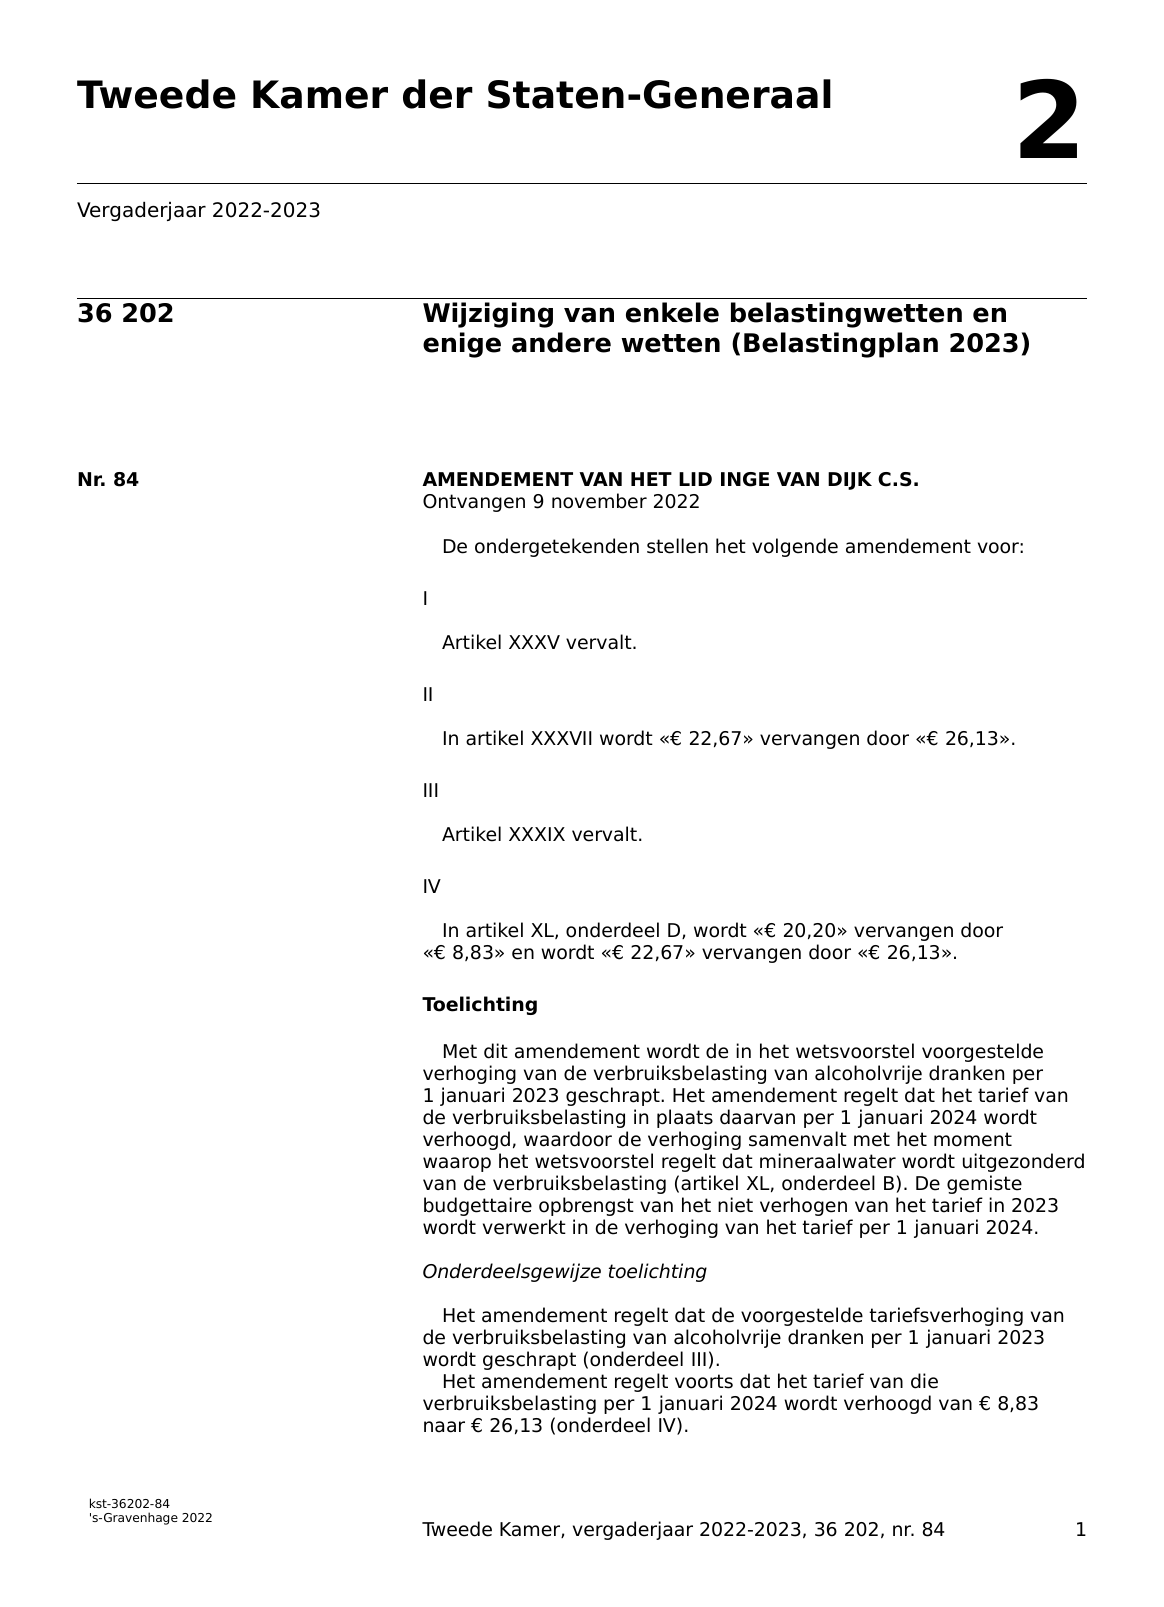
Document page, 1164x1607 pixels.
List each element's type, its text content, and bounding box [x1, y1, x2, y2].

text Artikel XXXV vervalt. [422, 632, 1087, 654]
subtitle I [422, 587, 1087, 609]
subtitle 36 202 Wijziging van enkele belastingwetten en enige andere wetten (Belastingplan 2023) [77, 299, 1087, 358]
text In artikel XL, onderdeel D, wordt «€ 20,20» vervangen door «€ 8,83» en wordt «€ 22,67» vervangen door «€ 26,13». [422, 920, 1087, 964]
table_cell Vergaderjaar 2022-2023 [77, 184, 1087, 298]
subtitle Toelichting [422, 994, 1087, 1016]
text 's-Gravenhage 2022 [88, 1511, 323, 1525]
subtitle Nr. 84 AMENDEMENT VAN HET LID INGE VAN DIJK C.S. [77, 469, 1087, 491]
text Het amendement regelt dat de voorgestelde tariefsverhoging van de verbruiksbelasting van alcoholvrije dranken per 1 januari 2023 wordt geschrapt (onderdeel III). [422, 1305, 1087, 1371]
subtitle IV [422, 876, 1087, 898]
text Ontvangen 9 november 2022 [422, 491, 1087, 513]
text Het amendement regelt voorts dat het tarief van die verbruiksbelasting per 1 januari 2024 wordt verhoogd van € 8,83 naar € 26,13 (onderdeel IV). [422, 1371, 1087, 1437]
text De ondergetekenden stellen het volgende amendement voor: [422, 536, 1087, 557]
text Met dit amendement wordt de in het wetsvoorstel voorgestelde verhoging van de verbruiksbelasting van alcoholvrije dranken per 1 januari 2023 geschrapt. Het amendement regelt dat het tarief van de verbruiksbelasting in plaats daarvan per 1 januari 2024 wordt verhoogd, waardoor de verhoging samenvalt met het moment waarop het wetsvoorstel regelt dat mineraalwater wordt uitgezonderd van de verbruiksbelasting (artikel XL, onderdeel B). De gemiste budgettaire opbrengst van het niet verhogen van het tarief in 2023 wordt verwerkt in de verhoging van het tarief per 1 januari 2024. [422, 1041, 1087, 1239]
text kst-36202-84 [88, 1497, 323, 1511]
text In artikel XXXVII wordt «€ 22,67» vervangen door «€ 26,13». [422, 728, 1087, 750]
text Artikel XXXIX vervalt. [422, 824, 1087, 846]
table_header Tweede Kamer der Staten-Generaal [77, 59, 886, 183]
table_header 2 [886, 59, 1087, 183]
subtitle II [422, 684, 1087, 706]
subtitle III [422, 780, 1087, 802]
subtitle Onderdeelsgewijze toelichting [422, 1261, 1087, 1283]
